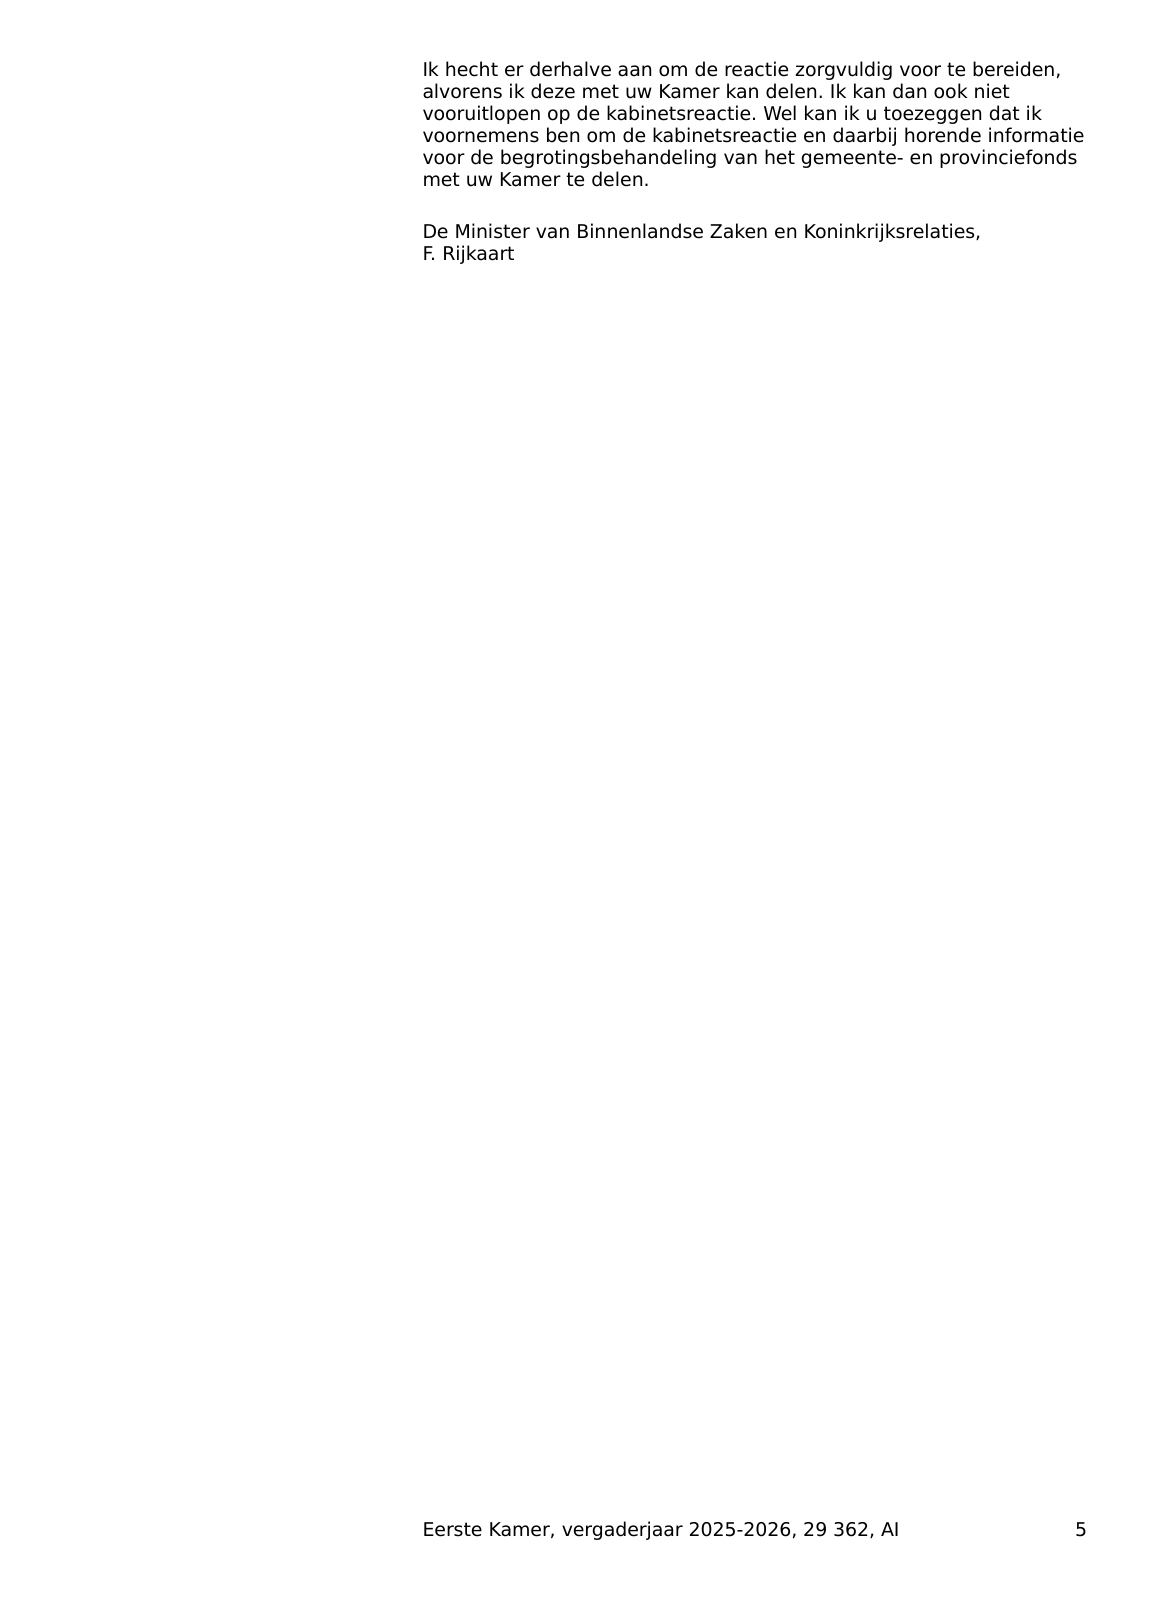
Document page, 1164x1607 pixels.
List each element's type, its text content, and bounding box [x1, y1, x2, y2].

text Ik hecht er derhalve aan om de reactie zorgvuldig voor te bereiden, alvorens ik deze met uw Kamer kan delen. Ik kan dan ook niet vooruitlopen op de kabinetsreactie. Wel kan ik u toezeggen dat ik voornemens ben om de kabinetsreactie en daarbij horende informatie voor de begrotingsbehandeling van het gemeente- en provinciefonds met uw Kamer te delen. [422, 59, 1087, 191]
text De Minister van Binnenlandse Zaken en Koninkrijksrelaties, F. Rijkaart [422, 221, 1087, 265]
